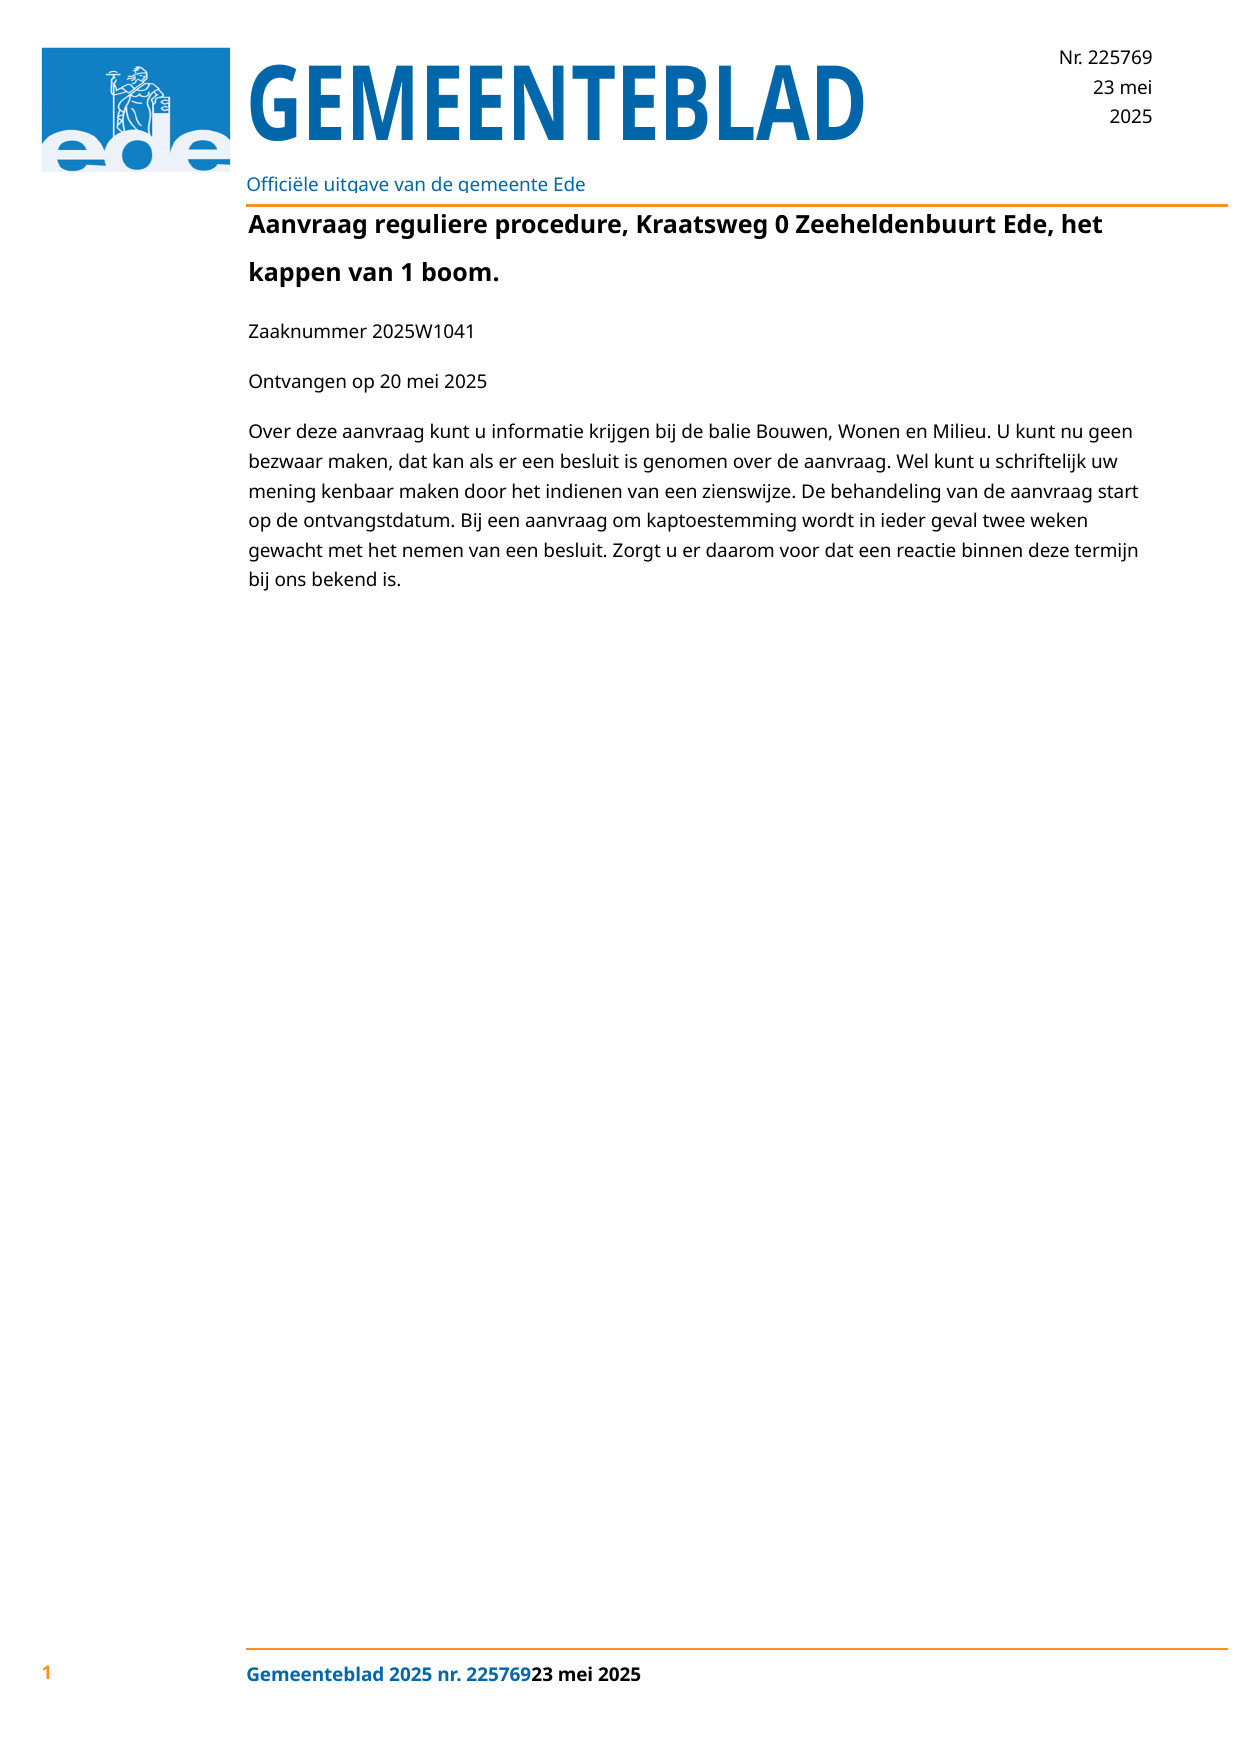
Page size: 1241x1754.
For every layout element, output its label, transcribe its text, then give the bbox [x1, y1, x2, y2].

picture [41, 47, 231, 172]
text Ontvangen op 20 mei 2025 [248, 368, 1152, 394]
text Zaaknummer 2025W1041 [248, 318, 1152, 344]
text Over deze aanvraag kunt u informatie krijgen bij de balie Bouwen, Wonen en Milieu. U kunt nu geen bezwaar maken, dat kan als er een besluit is genomen over de aanvraag. Wel kunt u schriftelijk uw mening kenbaar maken door het indienen van een zienswijze. De behandeling van de aanvraag start op de ontvangstdatum. Bij een aanvraag om kaptoestemming wordt in ieder geval twee weken gewacht met het nemen van een besluit. Zorgt u er daarom voor dat een reactie binnen deze termijn bij ons bekend is. [248, 419, 1152, 592]
text Aanvraag reguliere procedure, Kraatsweg 0 Zeeheldenbuurt Ede, het kappen van 1 boom. [248, 207, 1152, 288]
